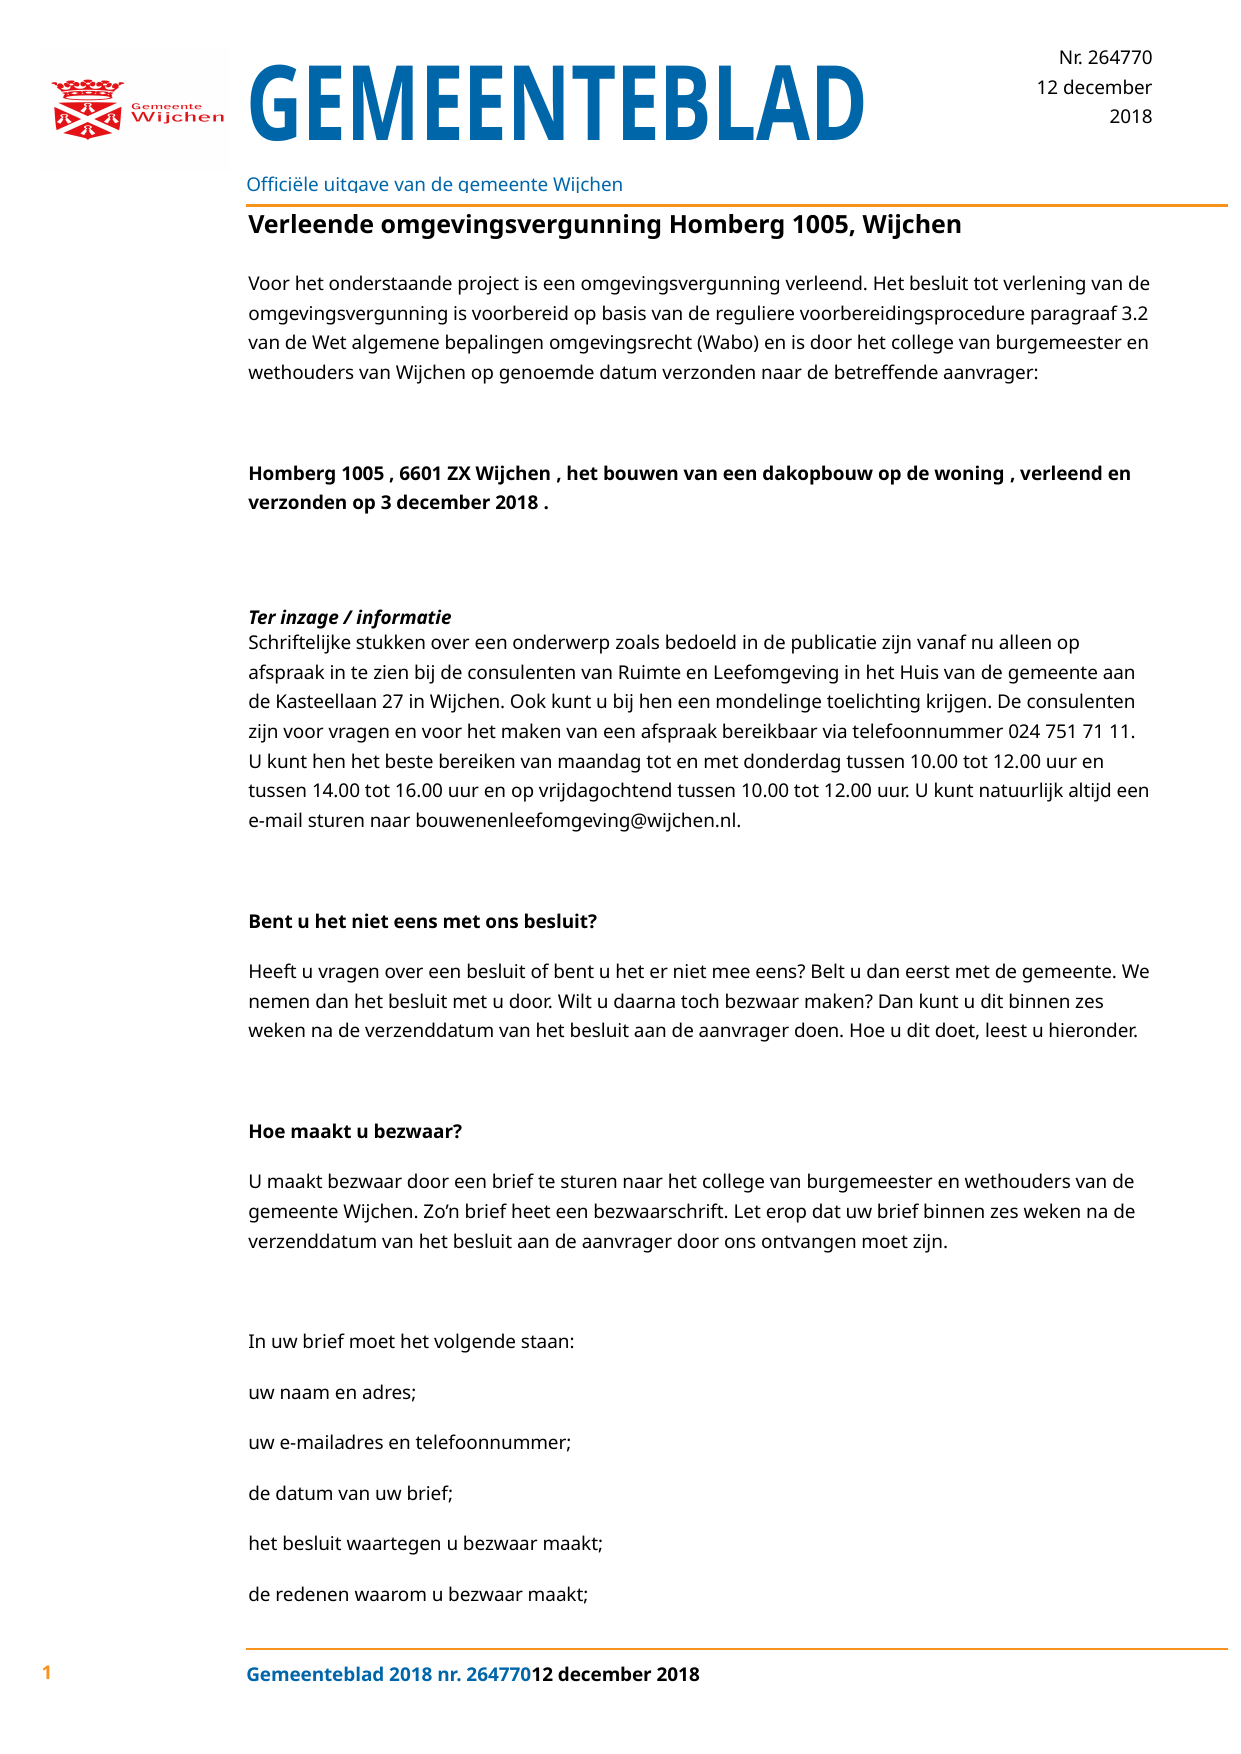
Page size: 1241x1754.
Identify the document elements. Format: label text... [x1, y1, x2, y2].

text de datum van uw brief; [248, 1480, 1152, 1506]
text uw e-mailadres en telefoonnummer; [248, 1429, 1152, 1455]
text Hoe maakt u bezwaar? [248, 1118, 1152, 1144]
text U maakt bezwaar door een brief te sturen naar het college van burgemeester en wethouders van de gemeente Wijchen. Zo’n brief heet een bezwaarschrift. Let erop dat uw brief binnen zes weken na de verzenddatum van het besluit aan de aanvrager door ons ontvangen moet zijn. [248, 1169, 1152, 1254]
text Heeft u vragen over een besluit of bent u het er niet mee eens? Belt u dan eerst met de gemeente. We nemen dan het besluit met u door. Wilt u daarna toch bezwaar maken? Dan kunt u dit binnen zes weken na de verzenddatum van het besluit aan de aanvrager doen. Hoe u dit doet, leest u hieronder. [248, 958, 1152, 1043]
text Voor het onderstaande project is een omgevingsvergunning verleend. Het besluit tot verlening van de omgevingsvergunning is voorbereid op basis van de reguliere voorbereidingsprocedure paragraaf 3.2 van de Wet algemene bepalingen omgevingsrecht (Wabo) en is door het college van burgemeester en wethouders van Wijchen op genoemde datum verzonden naar de betreffende aanvrager: [248, 270, 1152, 385]
text uw naam en adres; [248, 1379, 1152, 1405]
text Homberg 1005 , 6601 ZX Wijchen , het bouwen van een dakopbouw op de woning , verleend en verzonden op 3 december 2018 . [248, 460, 1152, 515]
text Schriftelijke stukken over een onderwerp zoals bedoeld in de publicatie zijn vanaf nu alleen op afspraak in te zien bij de consulenten van Ruimte en Leefomgeving in het Huis van de gemeente aan de Kasteellaan 27 in Wijchen. Ook kunt u bij hen een mondelinge toelichting krijgen. De consulenten zijn voor vragen en voor het maken van een afspraak bereikbaar via telefoonnummer 024 751 71 11. U kunt hen het beste bereiken van maandag tot en met donderdag tussen 10.00 tot 12.00 uur en tussen 14.00 tot 16.00 uur en op vrijdagochtend tussen 10.00 tot 12.00 uur. U kunt natuurlijk altijd een e-mail sturen naar bouwenenleefomgeving@wijchen.nl. [248, 629, 1152, 833]
text Verleende omgevingsvergunning Homberg 1005, Wijchen [248, 207, 1152, 241]
text Bent u het niet eens met ons besluit? [248, 908, 1152, 934]
text het besluit waartegen u bezwaar maakt; [248, 1530, 1152, 1556]
text In uw brief moet het volgende staan: [248, 1329, 1152, 1354]
picture [41, 47, 231, 172]
text de redenen waarom u bezwaar maakt; [248, 1581, 1152, 1607]
text Ter inzage / informatie [248, 604, 1152, 629]
